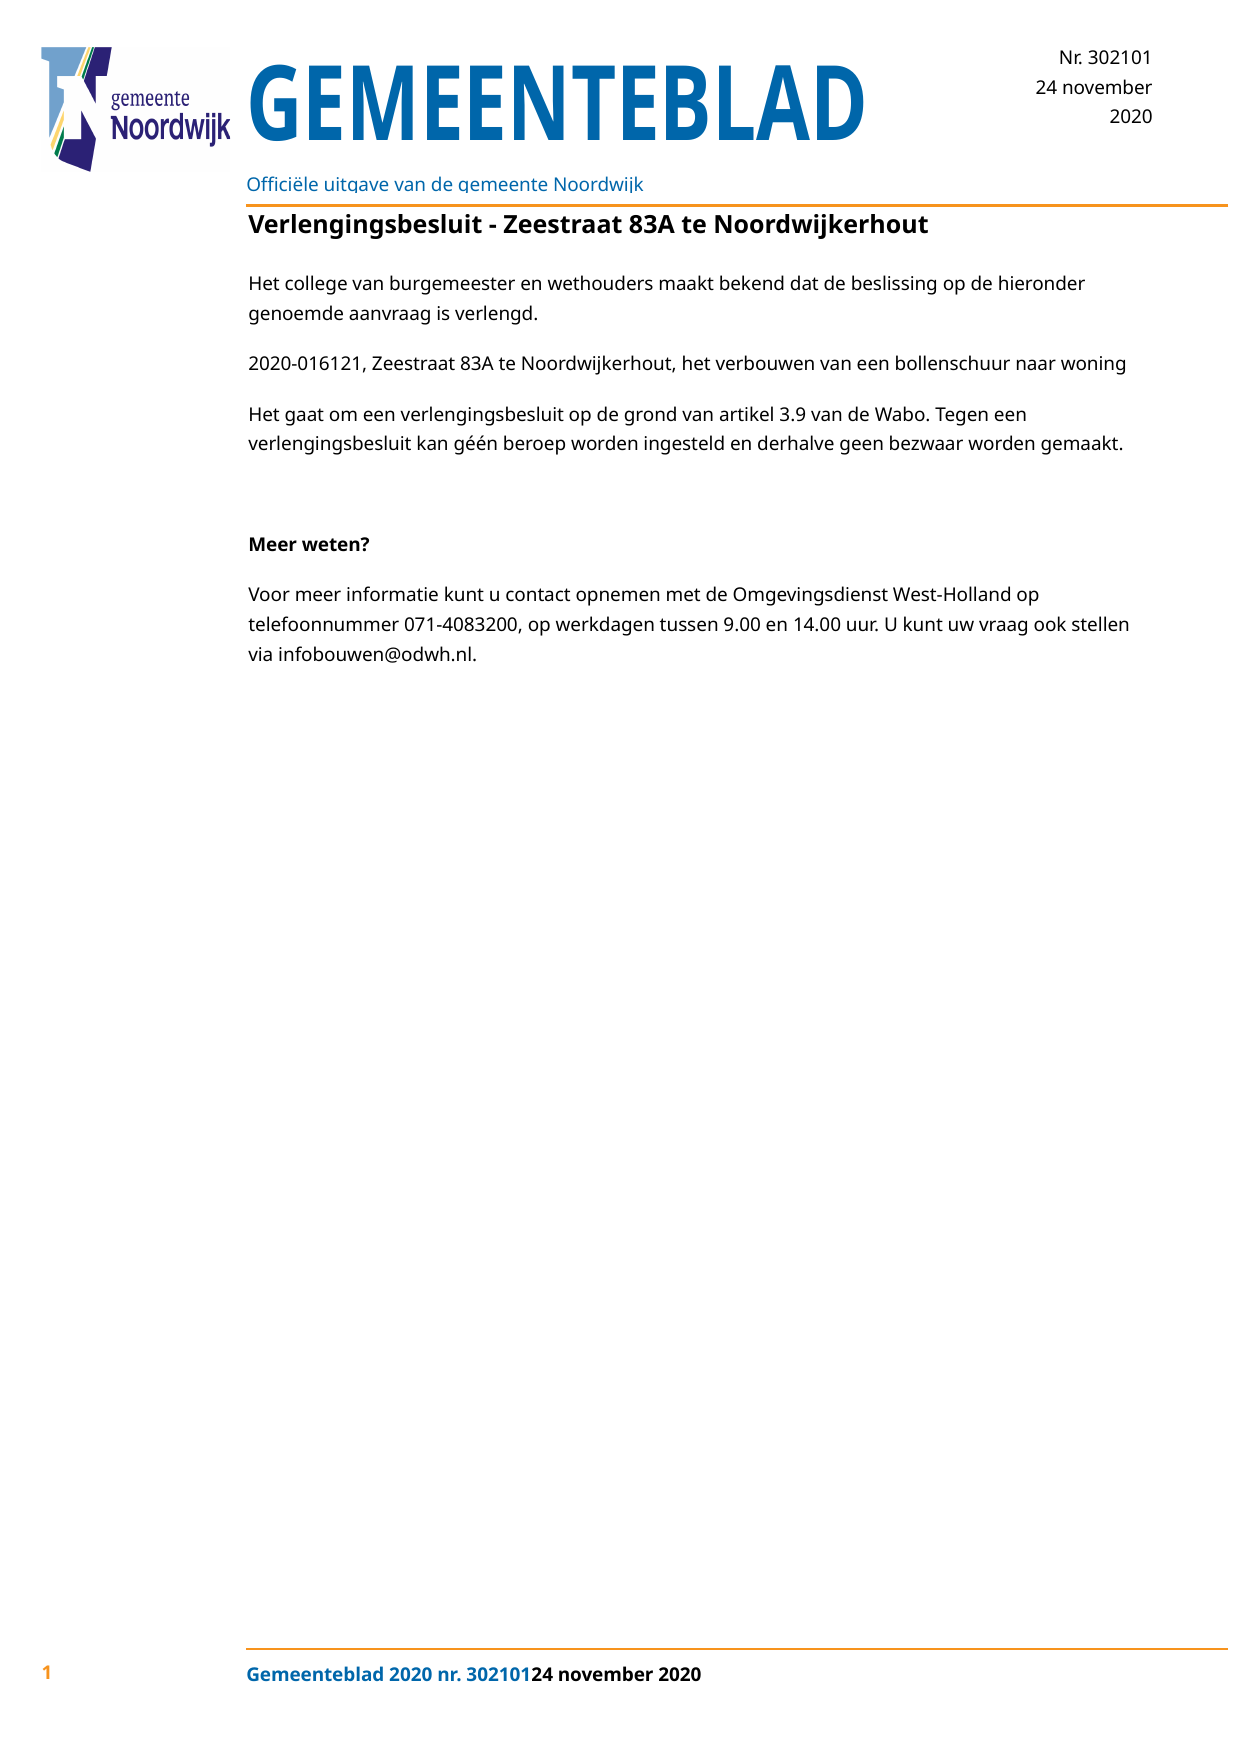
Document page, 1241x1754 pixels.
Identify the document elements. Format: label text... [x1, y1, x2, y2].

text Het college van burgemeester en wethouders maakt bekend dat de beslissing op de hieronder genoemde aanvraag is verlengd. [248, 270, 1152, 326]
text Het gaat om een verlengingsbesluit op de grond van artikel 3.9 van de Wabo. Tegen een verlengingsbesluit kan géén beroep worden ingesteld en derhalve geen bezwaar worden gemaakt. [248, 401, 1152, 456]
text Voor meer informatie kunt u contact opnemen met de Omgevingsdienst West-Holland op telefoonnummer 071-4083200, op werkdagen tussen 9.00 en 14.00 uur. U kunt uw vraag ook stellen via infobouwen@odwh.nl. [248, 582, 1152, 666]
text Meer weten? [248, 531, 1152, 557]
text 2020-016121, Zeestraat 83A te Noordwijkerhout, het verbouwen van een bollenschuur naar woning [248, 350, 1152, 376]
text Verlengingsbesluit - Zeestraat 83A te Noordwijkerhout [248, 207, 1152, 241]
picture [41, 47, 231, 172]
